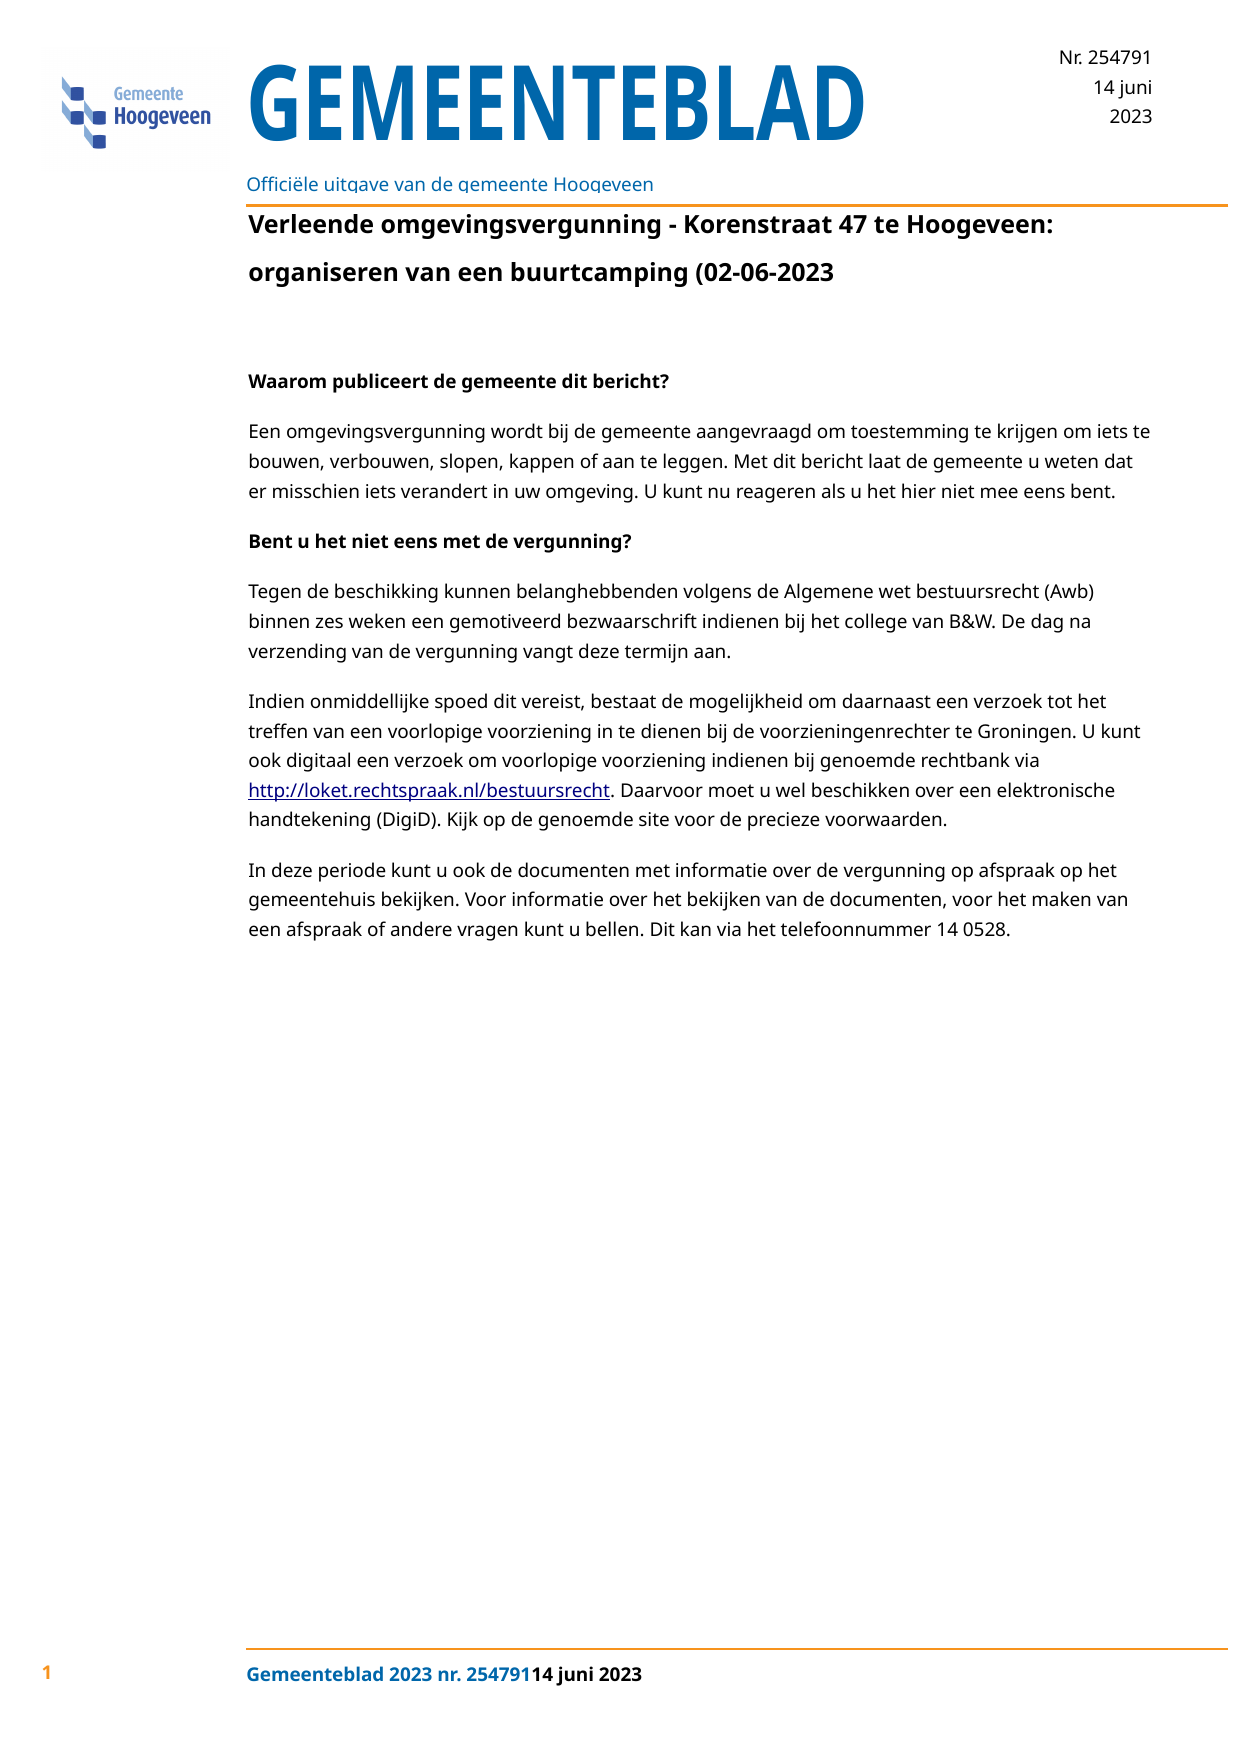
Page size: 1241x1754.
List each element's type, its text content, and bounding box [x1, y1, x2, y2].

picture [41, 47, 231, 172]
text Waarom publiceert de gemeente dit bericht? [248, 368, 1152, 394]
text Bent u het niet eens met de vergunning? [248, 528, 1152, 554]
text Verleende omgevingsvergunning - Korenstraat 47 te Hoogeveen: organiseren van een buurtcamping (02-06-2023 [248, 207, 1152, 288]
text In deze periode kunt u ook de documenten met informatie over de vergunning op afspraak op het gemeentehuis bekijken. Voor informatie over het bekijken van de documenten, voor het maken van een afspraak of andere vragen kunt u bellen. Dit kan via het telefoonnummer 14 0528. [248, 857, 1152, 942]
text Een omgevingsvergunning wordt bij de gemeente aangevraagd om toestemming te krijgen om iets te bouwen, verbouwen, slopen, kappen of aan te leggen. Met dit bericht laat de gemeente u weten dat er misschien iets verandert in uw omgeving. U kunt nu reageren als u het hier niet mee eens bent. [248, 419, 1152, 504]
text Indien onmiddellijke spoed dit vereist, bestaat de mogelijkheid om daarnaast een verzoek tot het treffen van een voorlopige voorziening in te dienen bij de voorzieningenrechter te Groningen. U kunt ook digitaal een verzoek om voorlopige voorziening indienen bij genoemde rechtbank via http://loket.rechtspraak.nl/bestuursrecht. Daarvoor moet u wel beschikken over een elektronische handtekening (DigiD). Kijk op de genoemde site voor de precieze voorwaarden. [248, 688, 1152, 832]
text Tegen de beschikking kunnen belanghebbenden volgens de Algemene wet bestuursrecht (Awb) binnen zes weken een gemotiveerd bezwaarschrift indienen bij het college van B&W. De dag na verzending van de vergunning vangt deze termijn aan. [248, 579, 1152, 664]
